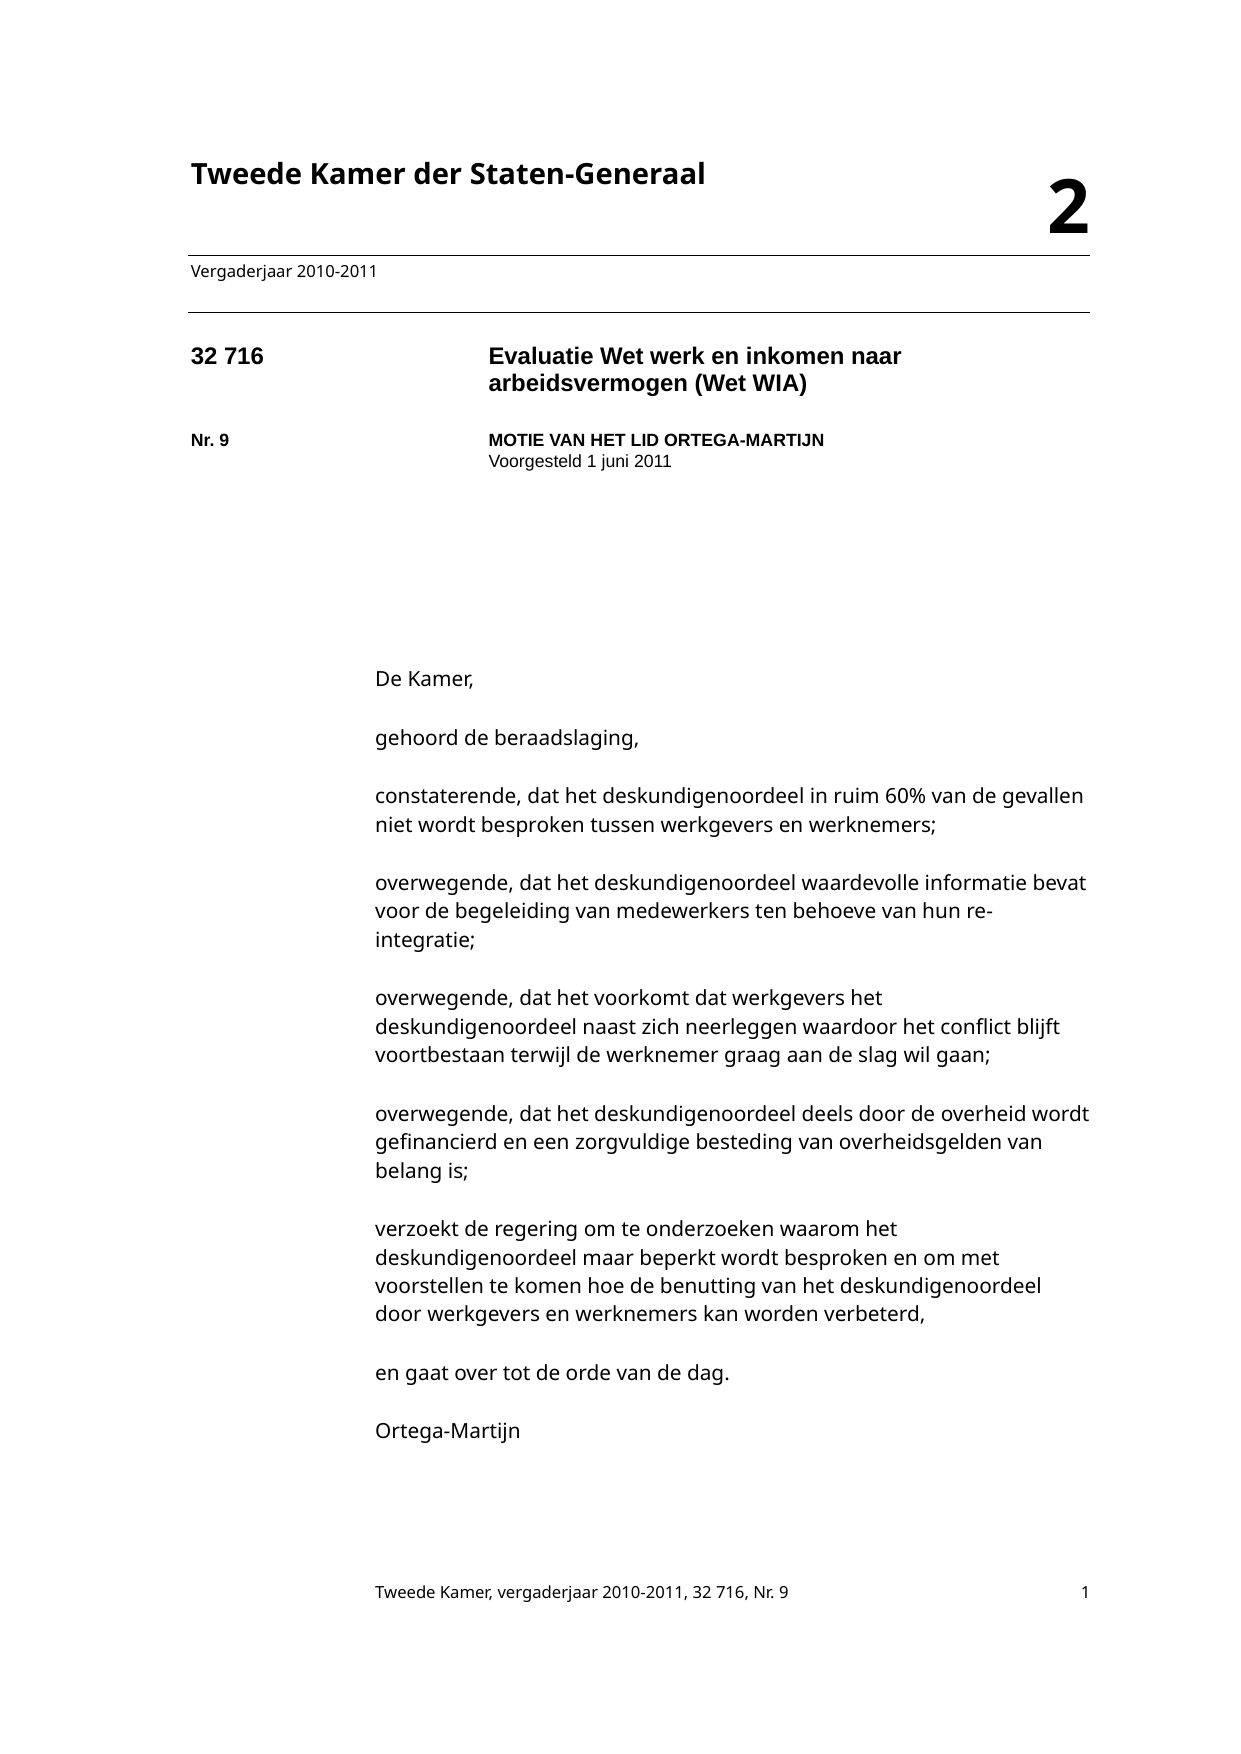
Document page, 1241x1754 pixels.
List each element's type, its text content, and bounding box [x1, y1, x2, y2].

table_header 2 [910, 150, 1090, 255]
text Ortega-Martijn [375, 1416, 1090, 1445]
text overwegende, dat het voorkomt dat werkgevers het deskundigenoordeel naast zich neerleggen waardoor het conflict blijft voortbestaan terwijl de werknemer graag aan de slag wil gaan; [375, 983, 1090, 1069]
table_cell MOTIE VAN HET LID ORTEGA-MARTIJN Voorgesteld 1 juni 2011 [485, 427, 1090, 546]
table_header Tweede Kamer der Staten-Generaal [188, 150, 909, 255]
text en gaat over tot de orde van de dag. [375, 1358, 1090, 1386]
text De Kamer, [375, 664, 1090, 693]
table_cell Vergaderjaar 2010-2011 [188, 256, 485, 312]
text overwegende, dat het deskundigenoordeel deels door de overheid wordt gefinancierd en een zorgvuldige besteding van overheidsgelden van belang is; [375, 1099, 1090, 1184]
text overwegende, dat het deskundigenoordeel waardevolle informatie bevat voor de begeleiding van medewerkers ten behoeve van hun re-integratie; [375, 868, 1090, 953]
table_cell [485, 313, 1090, 339]
table_cell Nr. 9 [188, 427, 485, 546]
table_cell [188, 313, 485, 339]
table_cell 32 716 [188, 339, 485, 427]
text verzoekt de regering om te onderzoeken waarom het deskundigenoordeel maar beperkt wordt besproken en om met voorstellen te komen hoe de benutting van het deskundigenoordeel door werkgevers en werknemers kan worden verbeterd, [375, 1214, 1090, 1328]
text gehoord de beraadslaging, [375, 723, 1090, 751]
table_cell Evaluatie Wet werk en inkomen naar arbeidsvermogen (Wet WIA) [485, 339, 1090, 427]
table_cell [485, 256, 1090, 312]
text constaterende, dat het deskundigenoordeel in ruim 60% van de gevallen niet wordt besproken tussen werkgevers en werknemers; [375, 781, 1090, 838]
